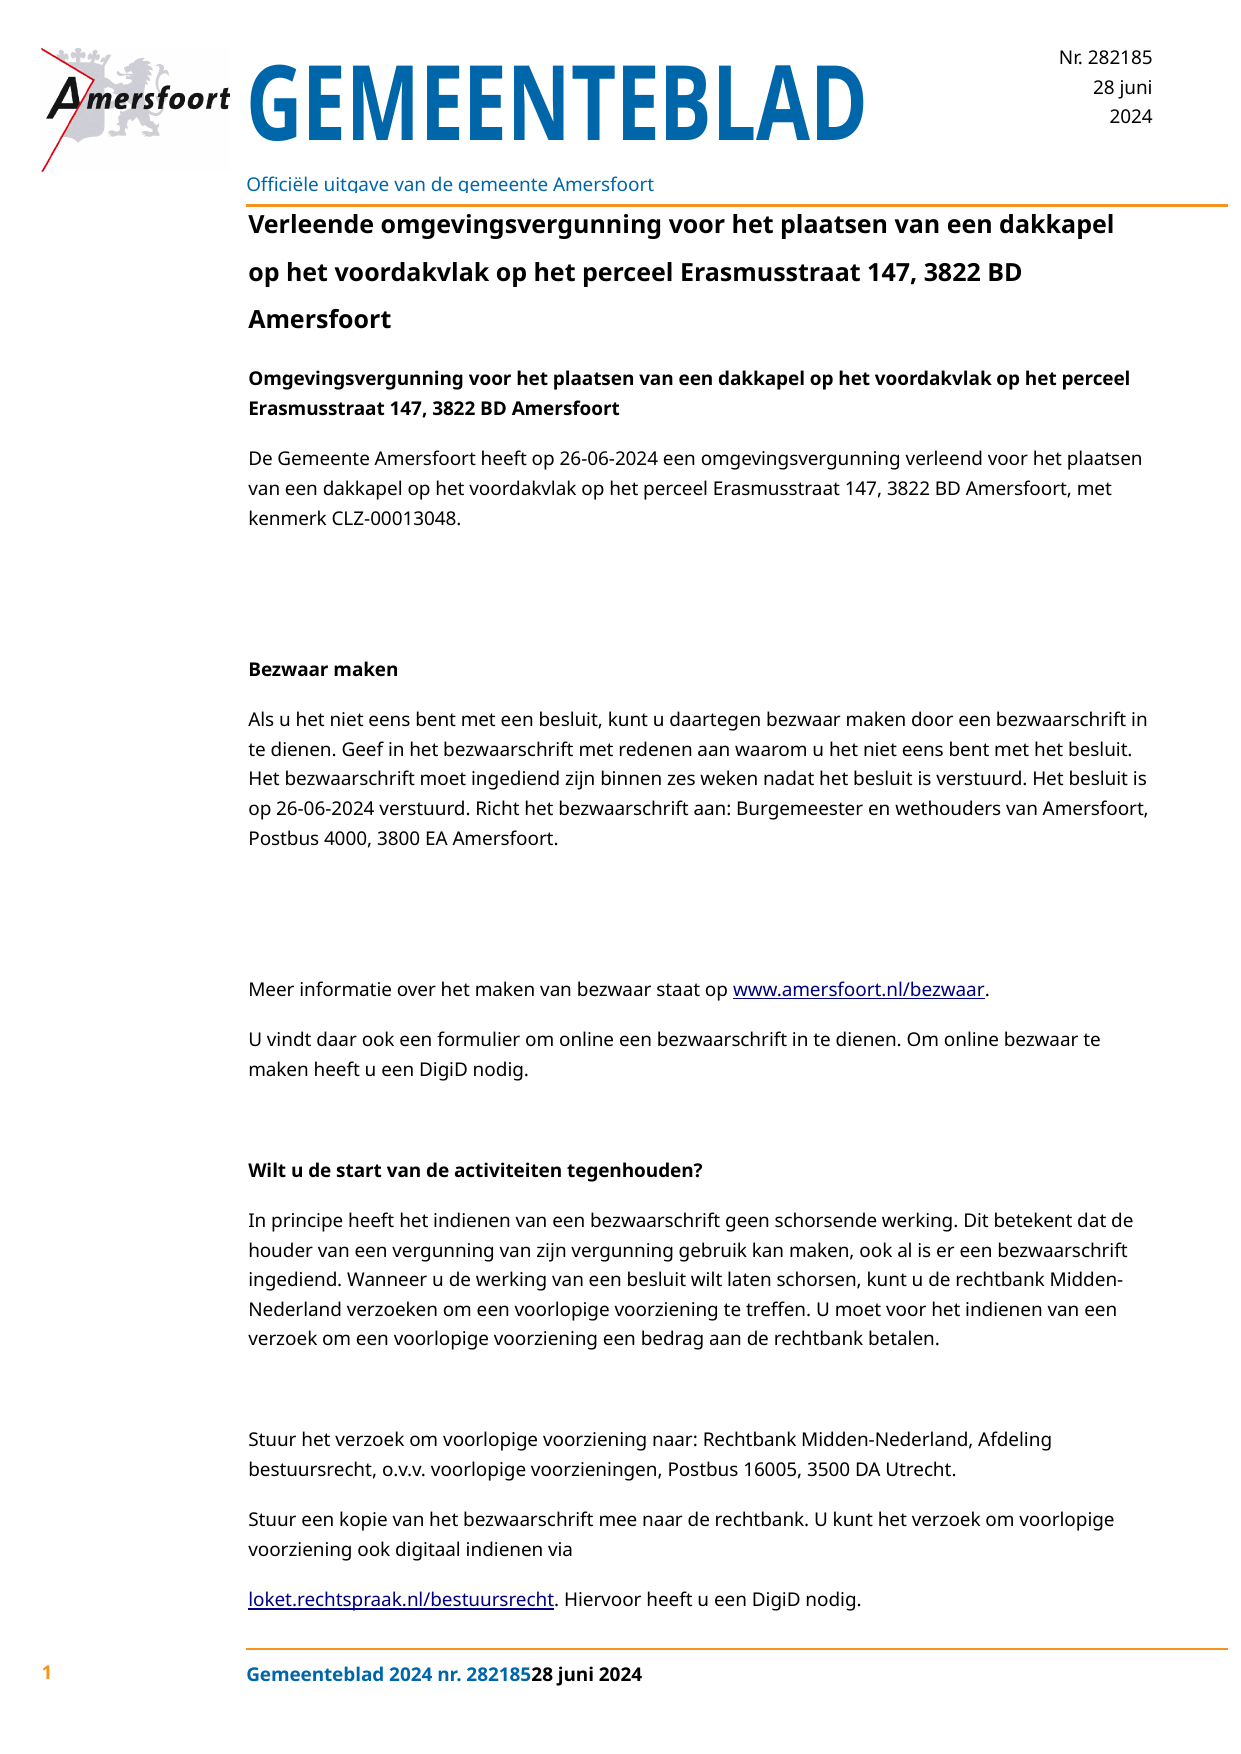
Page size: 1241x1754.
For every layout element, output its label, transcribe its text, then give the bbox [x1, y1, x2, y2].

text Stuur een kopie van het bezwaarschrift mee naar de rechtbank. U kunt het verzoek om voorlopige voorziening ook digitaal indienen via [248, 1506, 1152, 1562]
text Meer informatie over het maken van bezwaar staat op www.amersfoort.nl/bezwaar. [248, 976, 1152, 1002]
text Verleende omgevingsvergunning voor het plaatsen van een dakkapel op het voordakvlak op het perceel Erasmusstraat 147, 3822 BD Amersfoort [248, 207, 1152, 336]
text loket.rechtspraak.nl/bestuursrecht. Hiervoor heeft u een DigiD nodig. [248, 1586, 1152, 1612]
text Bezwaar maken [248, 656, 1152, 682]
picture [41, 47, 231, 172]
text De Gemeente Amersfoort heeft op 26-06-2024 een omgevingsvergunning verleend voor het plaatsen van een dakkapel op het voordakvlak op het perceel Erasmusstraat 147, 3822 BD Amersfoort, met kenmerk CLZ-00013048. [248, 446, 1152, 530]
text Wilt u de start van de activiteiten tegenhouden? [248, 1157, 1152, 1182]
text U vindt daar ook een formulier om online een bezwaarschrift in te dienen. Om online bezwaar te maken heeft u een DigiD nodig. [248, 1026, 1152, 1082]
text Omgevingsvergunning voor het plaatsen van een dakkapel op het voordakvlak op het perceel Erasmusstraat 147, 3822 BD Amersfoort [248, 366, 1152, 421]
text Stuur het verzoek om voorlopige voorziening naar: Rechtbank Midden-Nederland, Afdeling bestuursrecht, o.v.v. voorlopige voorzieningen, Postbus 16005, 3500 DA Utrecht. [248, 1426, 1152, 1482]
text Als u het niet eens bent met een besluit, kunt u daartegen bezwaar maken door een bezwaarschrift in te dienen. Geef in het bezwaarschrift met redenen aan waarom u het niet eens bent met het besluit. Het bezwaarschrift moet ingediend zijn binnen zes weken nadat het besluit is verstuurd. Het besluit is op 26-06-2024 verstuurd. Richt het bezwaarschrift aan: Burgemeester en wethouders van Amersfoort, Postbus 4000, 3800 EA Amersfoort. [248, 706, 1152, 850]
text In principe heeft het indienen van een bezwaarschrift geen schorsende werking. Dit betekent dat de houder van een vergunning van zijn vergunning gebruik kan maken, ook al is er een bezwaarschrift ingediend. Wanneer u de werking van een besluit wilt laten schorsen, kunt u de rechtbank Midden-Nederland verzoeken om een voorlopige voorziening te treffen. U moet voor het indienen van een verzoek om een voorlopige voorziening een bedrag aan de rechtbank betalen. [248, 1207, 1152, 1351]
